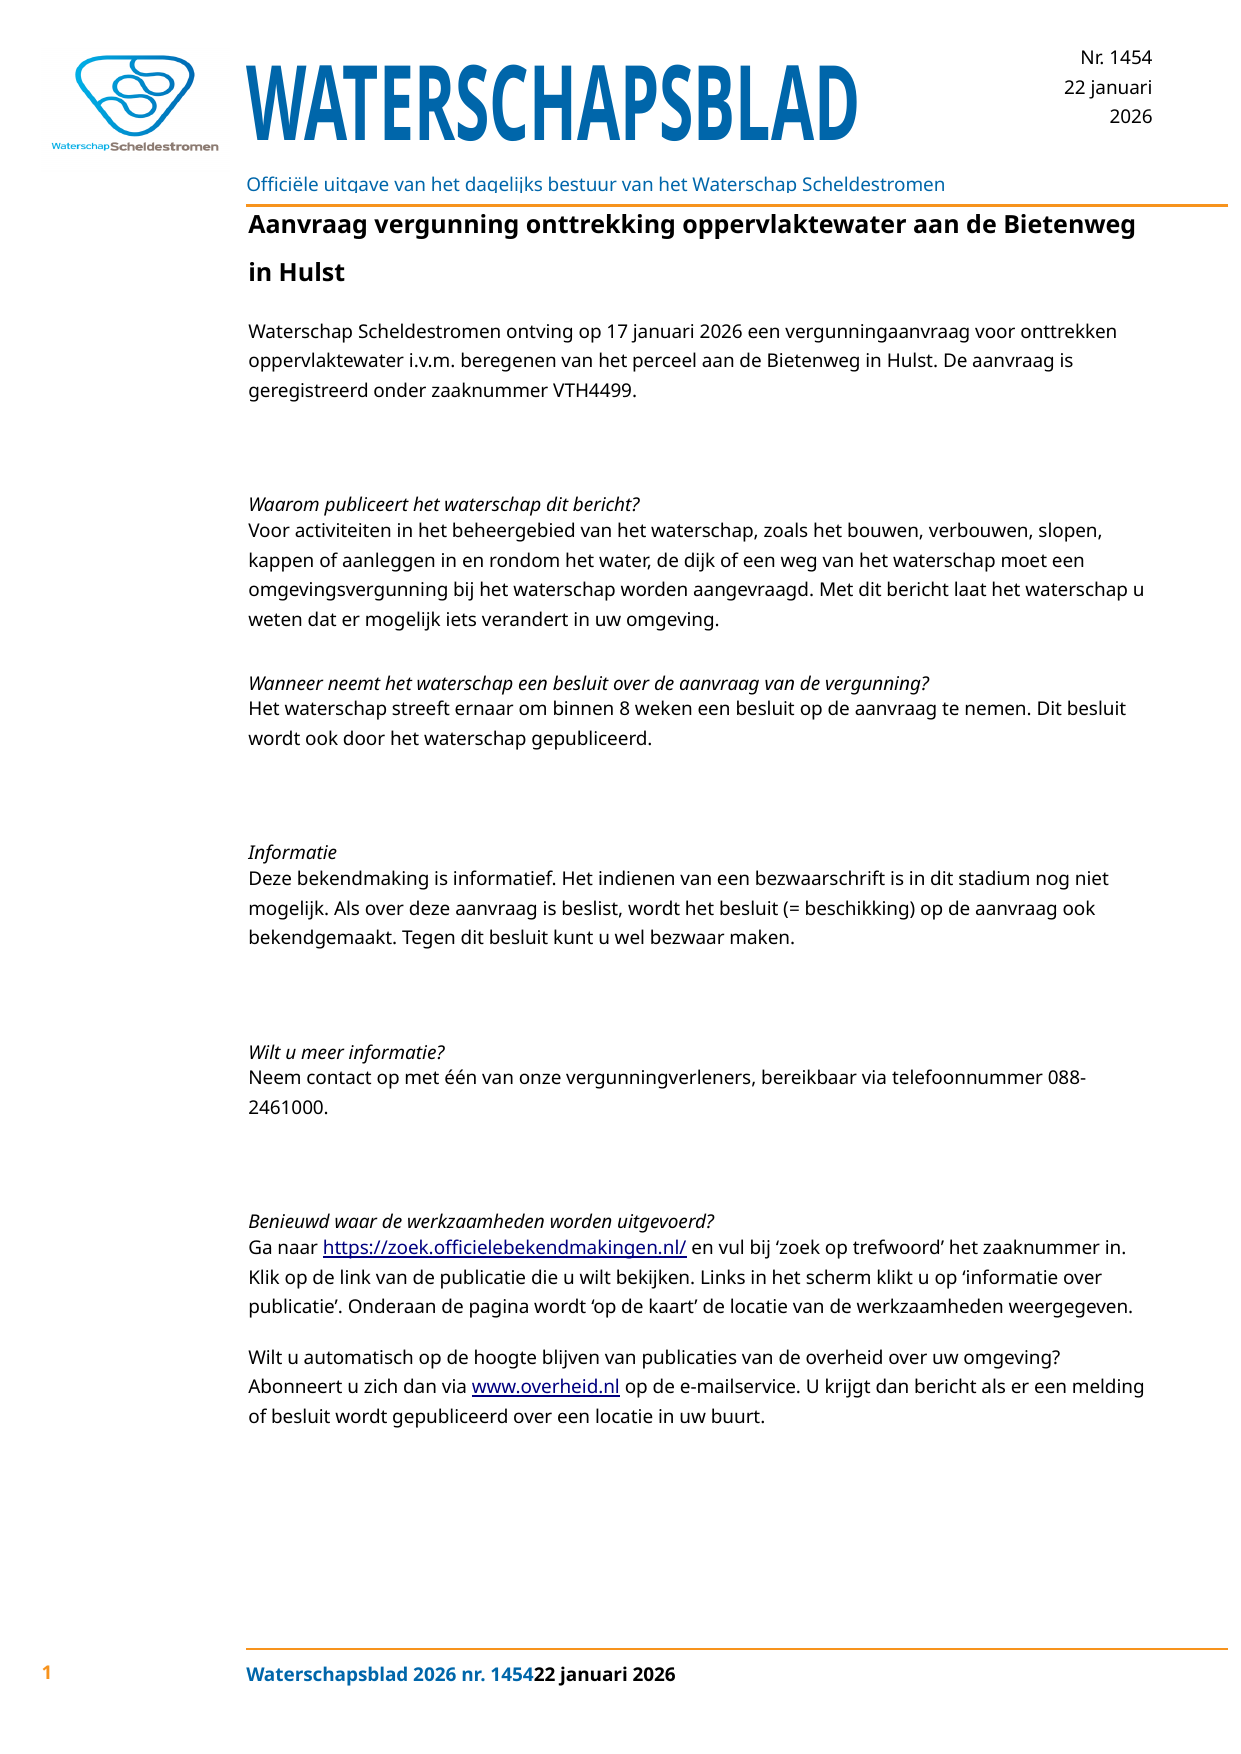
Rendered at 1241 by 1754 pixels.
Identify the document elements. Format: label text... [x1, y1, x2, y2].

text Wanneer neemt het waterschap een besluit over de aanvraag van de vergunning? [248, 670, 1152, 696]
text Voor activiteiten in het beheergebied van het waterschap, zoals het bouwen, verbouwen, slopen, kappen of aanleggen in en rondom het water, de dijk of een weg van het waterschap moet een omgevingsvergunning bij het waterschap worden aangevraagd. Met dit bericht laat het waterschap u weten dat er mogelijk iets verandert in uw omgeving. [248, 517, 1152, 632]
text Waarom publiceert het waterschap dit bericht? [248, 491, 1152, 517]
text Deze bekendmaking is informatief. Het indienen van een bezwaarschrift is in dit stadium nog niet mogelijk. Als over deze aanvraag is beslist, wordt het besluit (= beschikking) op de aanvraag ook bekendgemaakt. Tegen dit besluit kunt u wel bezwaar maken. [248, 865, 1152, 950]
picture [41, 47, 231, 172]
text Neem contact op met één van onze vergunningverleners, bereikbaar via telefoonnummer 088-2461000. [248, 1064, 1152, 1120]
text Wilt u meer informatie? [248, 1039, 1152, 1064]
text Ga naar https://zoek.officielebekendmakingen.nl/ en vul bij ‘zoek op trefwoord’ het zaaknummer in. Klik op de link van de publicatie die u wilt bekijken. Links in het scherm klikt u op ‘informatie over publicatie’. Onderaan de pagina wordt ‘op de kaart’ de locatie van de werkzaamheden weergegeven. [248, 1234, 1152, 1319]
text Waterschap Scheldestromen ontving op 17 januari 2026 een vergunningaanvraag voor onttrekken oppervlaktewater i.v.m. beregenen van het perceel aan de Bietenweg in Hulst. De aanvraag is geregistreerd onder zaaknummer VTH4499. [248, 318, 1152, 403]
text Wilt u automatisch op de hoogte blijven van publicaties van de overheid over uw omgeving? Abonneert u zich dan via www.overheid.nl op de e-mailservice. U krijgt dan bericht als er een melding of besluit wordt gepubliceerd over een locatie in uw buurt. [248, 1344, 1152, 1429]
text Het waterschap streeft ernaar om binnen 8 weken een besluit op de aanvraag te nemen. Dit besluit wordt ook door het waterschap gepubliceerd. [248, 696, 1152, 751]
text Informatie [248, 839, 1152, 865]
text Aanvraag vergunning onttrekking oppervlaktewater aan de Bietenweg in Hulst [248, 207, 1152, 288]
text Benieuwd waar de werkzaamheden worden uitgevoerd? [248, 1208, 1152, 1234]
